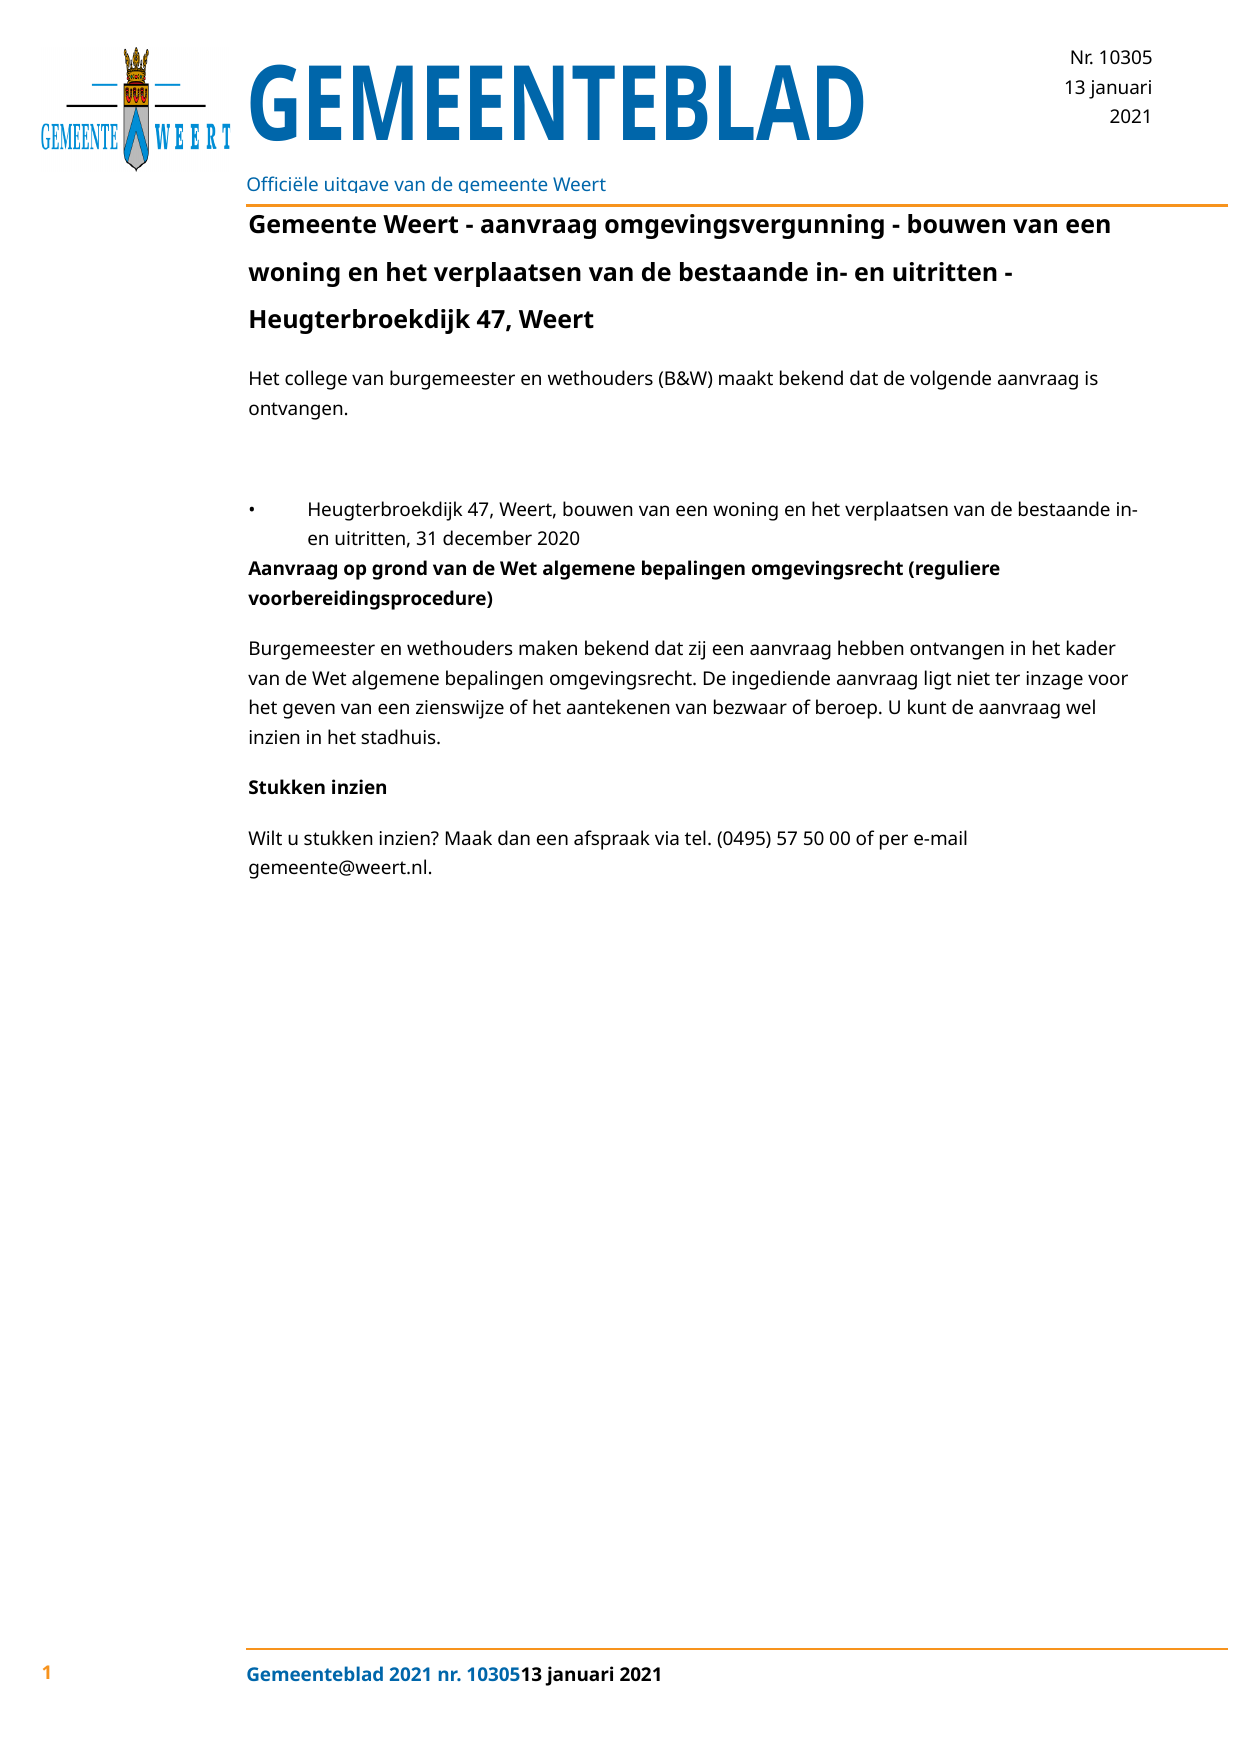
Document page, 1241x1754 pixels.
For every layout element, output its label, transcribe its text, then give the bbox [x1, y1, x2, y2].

text Stukken inzien [248, 774, 1152, 800]
list Heugterbroekdijk 47, Weert, bouwen van een woning en het verplaatsen van de bestaande in- en uitritten, 31 december 2020 [248, 496, 1152, 551]
picture [41, 47, 231, 172]
text Het college van burgemeester en wethouders (B&W) maakt bekend dat de volgende aanvraag is ontvangen. [248, 366, 1152, 421]
text Burgemeester en wethouders maken bekend dat zij een aanvraag hebben ontvangen in het kader van de Wet algemene bepalingen omgevingsrecht. De ingediende aanvraag ligt niet ter inzage voor het geven van een zienswijze of het aantekenen van bezwaar of beroep. U kunt de aanvraag wel inzien in het stadhuis. [248, 635, 1152, 749]
text Aanvraag op grond van de Wet algemene bepalingen omgevingsrecht (reguliere voorbereidingsprocedure) [248, 555, 1152, 610]
text Wilt u stukken inzien? Maak dan een afspraak via tel. (0495) 57 50 00 of per e-mail gemeente@weert.nl. [248, 825, 1152, 880]
text Gemeente Weert - aanvraag omgevingsvergunning - bouwen van een woning en het verplaatsen van de bestaande in- en uitritten - Heugterbroekdijk 47, Weert [248, 207, 1152, 336]
